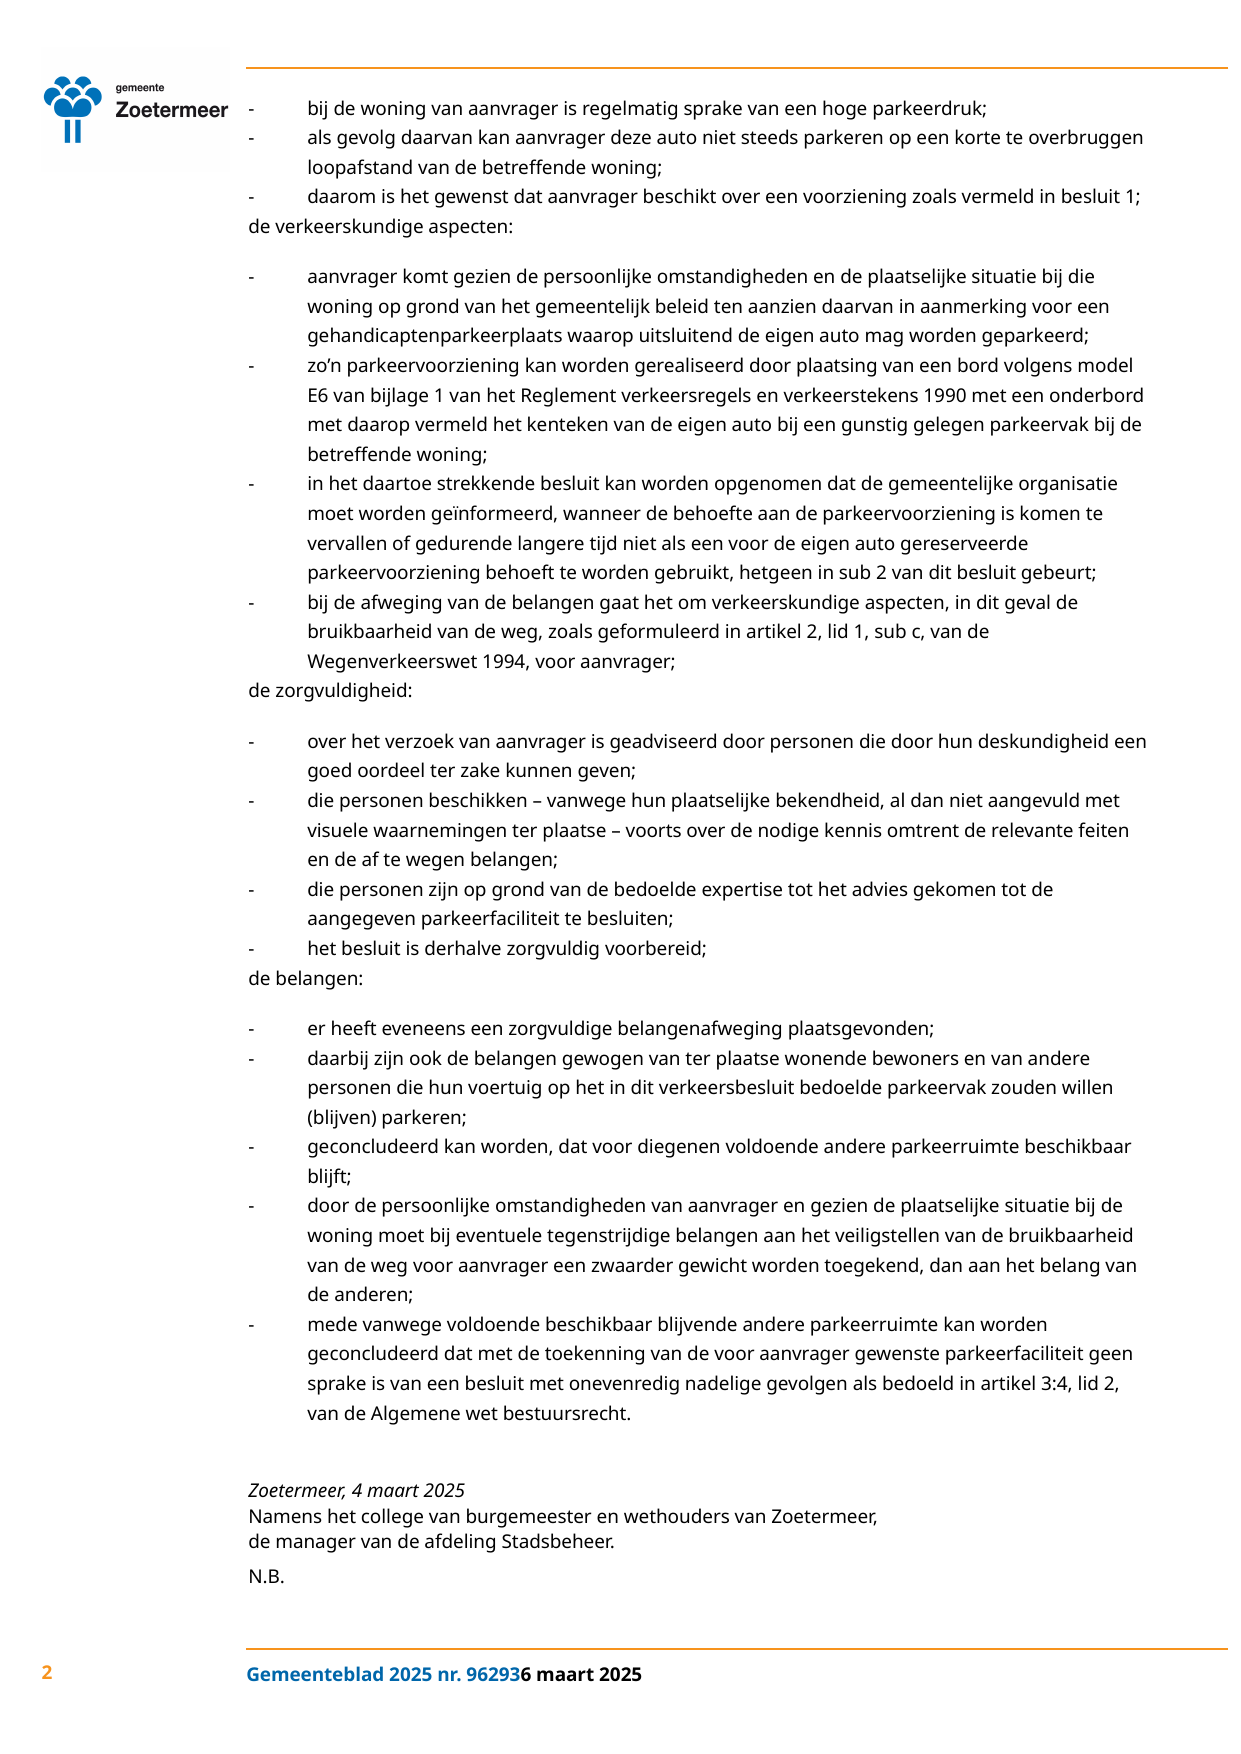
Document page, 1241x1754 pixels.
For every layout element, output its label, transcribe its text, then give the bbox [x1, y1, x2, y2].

list er heeft eveneens een zorgvuldige belangenafweging plaatsgevonden; [248, 1015, 1152, 1041]
list die personen zijn op grond van de bedoelde expertise tot het advies gekomen tot de aangegeven parkeerfaciliteit te besluiten; [248, 876, 1152, 931]
text de manager van de afdeling Stadsbeheer. [248, 1529, 1152, 1554]
list in het daartoe strekkende besluit kan worden opgenomen dat de gemeentelijke organisatie moet worden geïnformeerd, wanneer de behoefte aan de parkeervoorziening is komen te vervallen of gedurende langere tijd niet als een voor de eigen auto gereserveerde parkeervoorziening behoeft te worden gebruikt, hetgeen in sub 2 van dit besluit gebeurt; [248, 471, 1152, 585]
list zo’n parkeervoorziening kan worden gerealiseerd door plaatsing van een bord volgens model E6 van bijlage 1 van het Reglement verkeersregels en verkeerstekens 1990 met een onderbord met daarop vermeld het kenteken van de eigen auto bij een gunstig gelegen parkeervak bij de betreffende woning; [248, 352, 1152, 467]
list mede vanwege voldoende beschikbaar blijvende andere parkeerruimte kan worden geconcludeerd dat met de toekenning van de voor aanvrager gewenste parkeerfaciliteit geen sprake is van een besluit met onevenredig nadelige gevolgen als bedoeld in artikel 3:4, lid 2, van de Algemene wet bestuursrecht. [248, 1311, 1152, 1426]
text N.B. [248, 1568, 1152, 1587]
list door de persoonlijke omstandigheden van aanvrager en gezien de plaatselijke situatie bij de woning moet bij eventuele tegenstrijdige belangen aan het veiligstellen van de bruikbaarheid van de weg voor aanvrager een zwaarder gewicht worden toegekend, dan aan het belang van de anderen; [248, 1193, 1152, 1307]
text de zorgvuldigheid: [248, 678, 1152, 703]
list als gevolg daarvan kan aanvrager deze auto niet steeds parkeren op een korte te overbruggen loopafstand van de betreffende woning; [248, 124, 1152, 180]
list aanvrager komt gezien de persoonlijke omstandigheden en de plaatselijke situatie bij die woning op grond van het gemeentelijk beleid ten aanzien daarvan in aanmerking voor een gehandicaptenparkeerplaats waarop uitsluitend de eigen auto mag worden geparkeerd; [248, 263, 1152, 348]
picture [41, 47, 231, 172]
list die personen beschikken – vanwege hun plaatselijke bekendheid, al dan niet aangevuld met visuele waarnemingen ter plaatse – voorts over de nodige kennis omtrent de relevante feiten en de af te wegen belangen; [248, 787, 1152, 872]
text de belangen: [248, 965, 1152, 991]
text Zoetermeer, 4 maart 2025 [248, 1477, 1152, 1503]
list daarom is het gewenst dat aanvrager beschikt over een voorziening zoals vermeld in besluit 1; [248, 183, 1152, 209]
text de verkeerskundige aspecten: [248, 213, 1152, 239]
list het besluit is derhalve zorgvuldig voorbereid; [248, 935, 1152, 961]
list over het verzoek van aanvrager is geadviseerd door personen die door hun deskundigheid een goed oordeel ter zake kunnen geven; [248, 728, 1152, 783]
text Namens het college van burgemeester en wethouders van Zoetermeer, [248, 1503, 1152, 1529]
list daarbij zijn ook de belangen gewogen van ter plaatse wonende bewoners en van andere personen die hun voertuig op het in dit verkeersbesluit bedoelde parkeervak zouden willen (blijven) parkeren; [248, 1045, 1152, 1130]
list bij de afweging van de belangen gaat het om verkeerskundige aspecten, in dit geval de bruikbaarheid van de weg, zoals geformuleerd in artikel 2, lid 1, sub c, van de Wegenverkeerswet 1994, voor aanvrager; [248, 589, 1152, 674]
list bij de woning van aanvrager is regelmatig sprake van een hoge parkeerdruk; [248, 95, 1152, 121]
list geconcludeerd kan worden, dat voor diegenen voldoende andere parkeerruimte beschikbaar blijft; [248, 1133, 1152, 1189]
